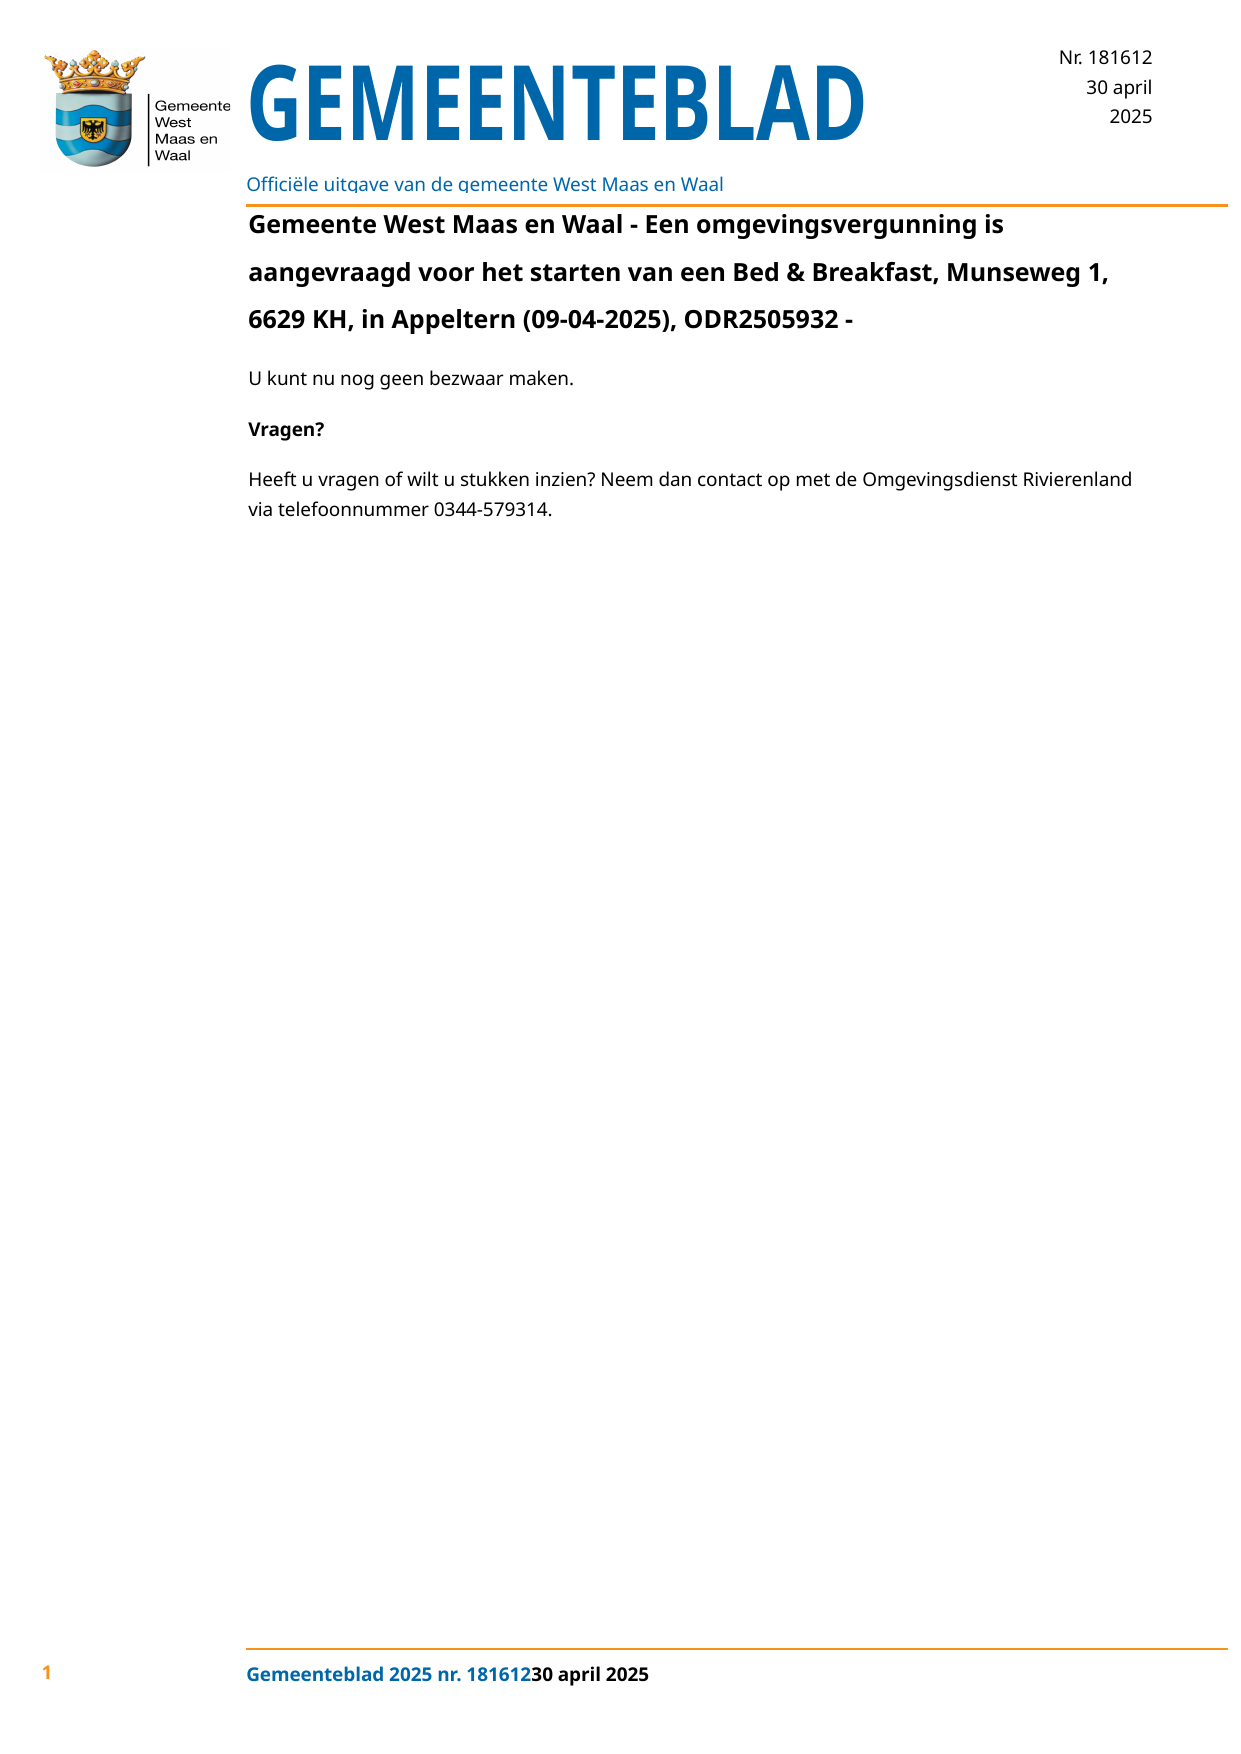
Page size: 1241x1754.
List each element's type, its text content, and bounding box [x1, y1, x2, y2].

text Gemeente West Maas en Waal - Een omgevingsvergunning is aangevraagd voor het starten van een Bed & Breakfast, Munseweg 1, 6629 KH, in Appeltern (09-04-2025), ODR2505932 - [248, 207, 1152, 336]
text Heeft u vragen of wilt u stukken inzien? Neem dan contact op met de Omgevingsdienst Rivierenland via telefoonnummer 0344-579314. [248, 466, 1152, 522]
text Vragen? [248, 416, 1152, 442]
picture [41, 47, 231, 172]
text U kunt nu nog geen bezwaar maken. [248, 366, 1152, 391]
